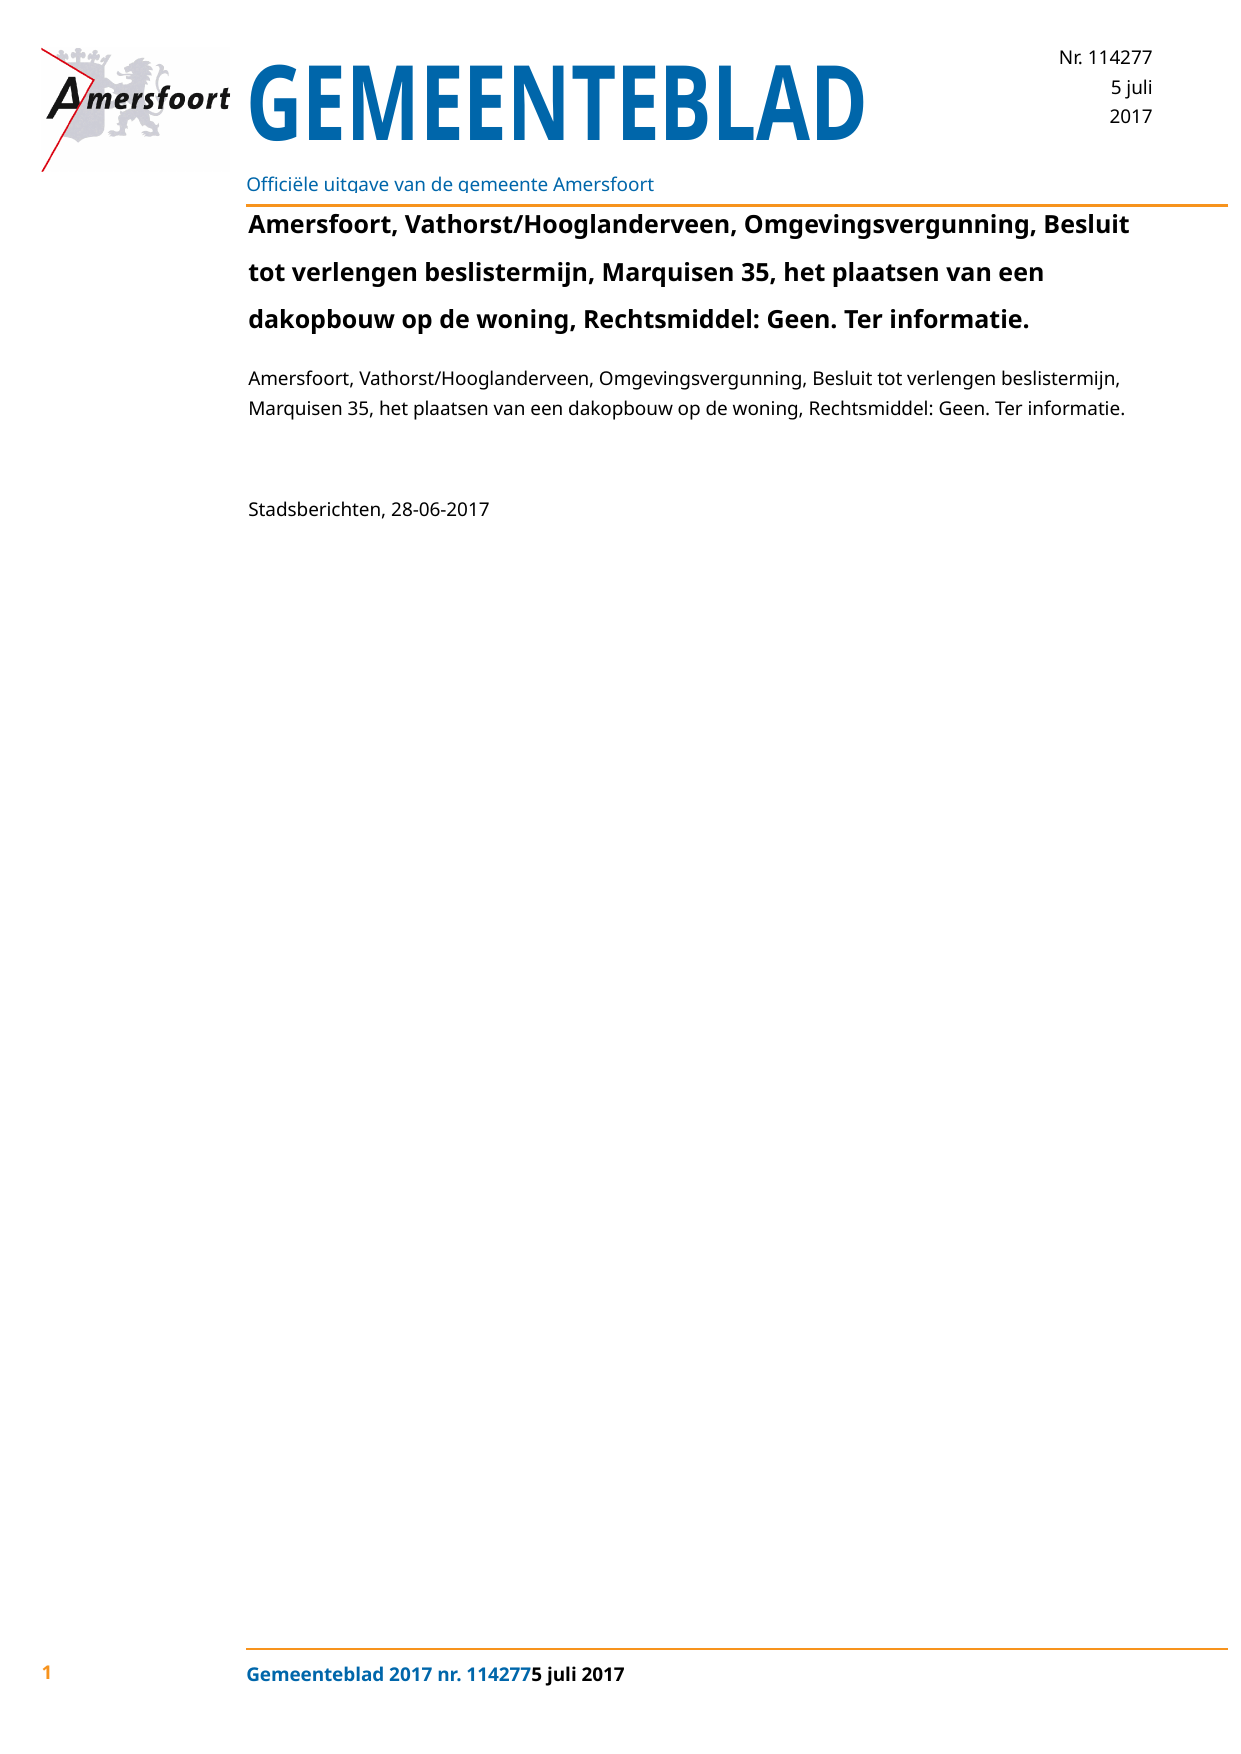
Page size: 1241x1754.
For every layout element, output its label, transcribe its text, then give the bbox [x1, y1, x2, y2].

text Stadsberichten, 28-06-2017 [248, 496, 1152, 522]
picture [41, 47, 231, 172]
text Amersfoort, Vathorst/Hooglanderveen, Omgevingsvergunning, Besluit tot verlengen beslistermijn, Marquisen 35, het plaatsen van een dakopbouw op de woning, Rechtsmiddel: Geen. Ter informatie. [248, 366, 1152, 421]
text Amersfoort, Vathorst/Hooglanderveen, Omgevingsvergunning, Besluit tot verlengen beslistermijn, Marquisen 35, het plaatsen van een dakopbouw op de woning, Rechtsmiddel: Geen. Ter informatie. [248, 207, 1152, 336]
